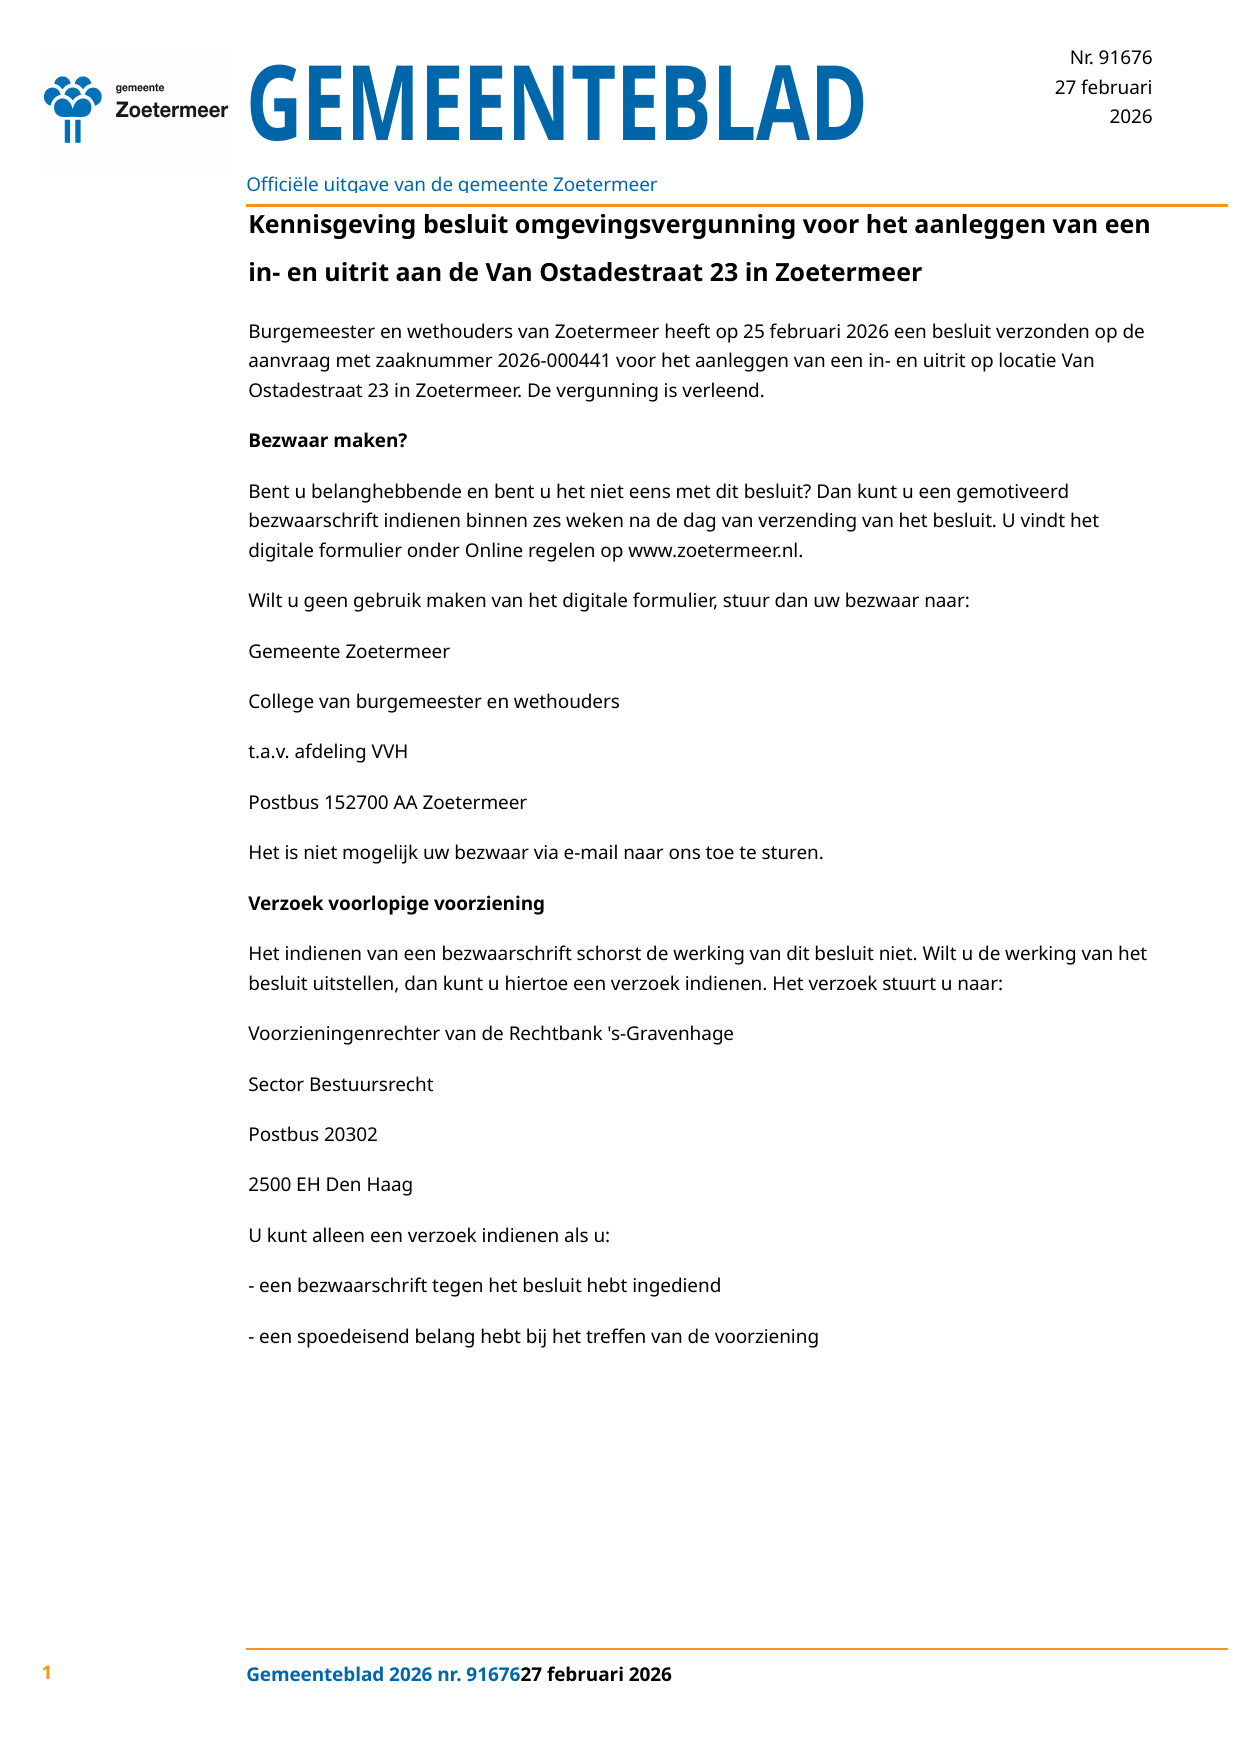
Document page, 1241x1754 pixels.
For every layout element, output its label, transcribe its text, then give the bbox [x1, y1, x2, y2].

text Verzoek voorlopige voorziening [248, 890, 1152, 916]
text - een spoedeisend belang hebt bij het treffen van de voorziening [248, 1323, 1152, 1349]
text - een bezwaarschrift tegen het besluit hebt ingediend [248, 1272, 1152, 1298]
picture [41, 47, 231, 172]
text College van burgemeester en wethouders [248, 688, 1152, 714]
text t.a.v. afdeling VVH [248, 739, 1152, 764]
text 2500 EH Den Haag [248, 1172, 1152, 1197]
text Bent u belanghebbende en bent u het niet eens met dit besluit? Dan kunt u een gemotiveerd bezwaarschrift indienen binnen zes weken na de dag van verzending van het besluit. U vindt het digitale formulier onder Online regelen op www.zoetermeer.nl. [248, 478, 1152, 563]
text Het is niet mogelijk uw bezwaar via e-mail naar ons toe te sturen. [248, 839, 1152, 865]
text Wilt u geen gebruik maken van het digitale formulier, stuur dan uw bezwaar naar: [248, 587, 1152, 613]
text U kunt alleen een verzoek indienen als u: [248, 1222, 1152, 1248]
text Postbus 152700 AA Zoetermeer [248, 789, 1152, 815]
text Bezwaar maken? [248, 427, 1152, 453]
text Kennisgeving besluit omgevingsvergunning voor het aanleggen van een in- en uitrit aan de Van Ostadestraat 23 in Zoetermeer [248, 207, 1152, 288]
text Postbus 20302 [248, 1121, 1152, 1147]
text Voorzieningenrechter van de Rechtbank 's-Gravenhage [248, 1020, 1152, 1046]
text Het indienen van een bezwaarschrift schorst de werking van dit besluit niet. Wilt u de werking van het besluit uitstellen, dan kunt u hiertoe een verzoek indienen. Het verzoek stuurt u naar: [248, 940, 1152, 996]
text Gemeente Zoetermeer [248, 638, 1152, 664]
text Sector Bestuursrecht [248, 1071, 1152, 1097]
text Burgemeester en wethouders van Zoetermeer heeft op 25 februari 2026 een besluit verzonden op de aanvraag met zaaknummer 2026-000441 voor het aanleggen van een in- en uitrit op locatie Van Ostadestraat 23 in Zoetermeer. De vergunning is verleend. [248, 318, 1152, 403]
